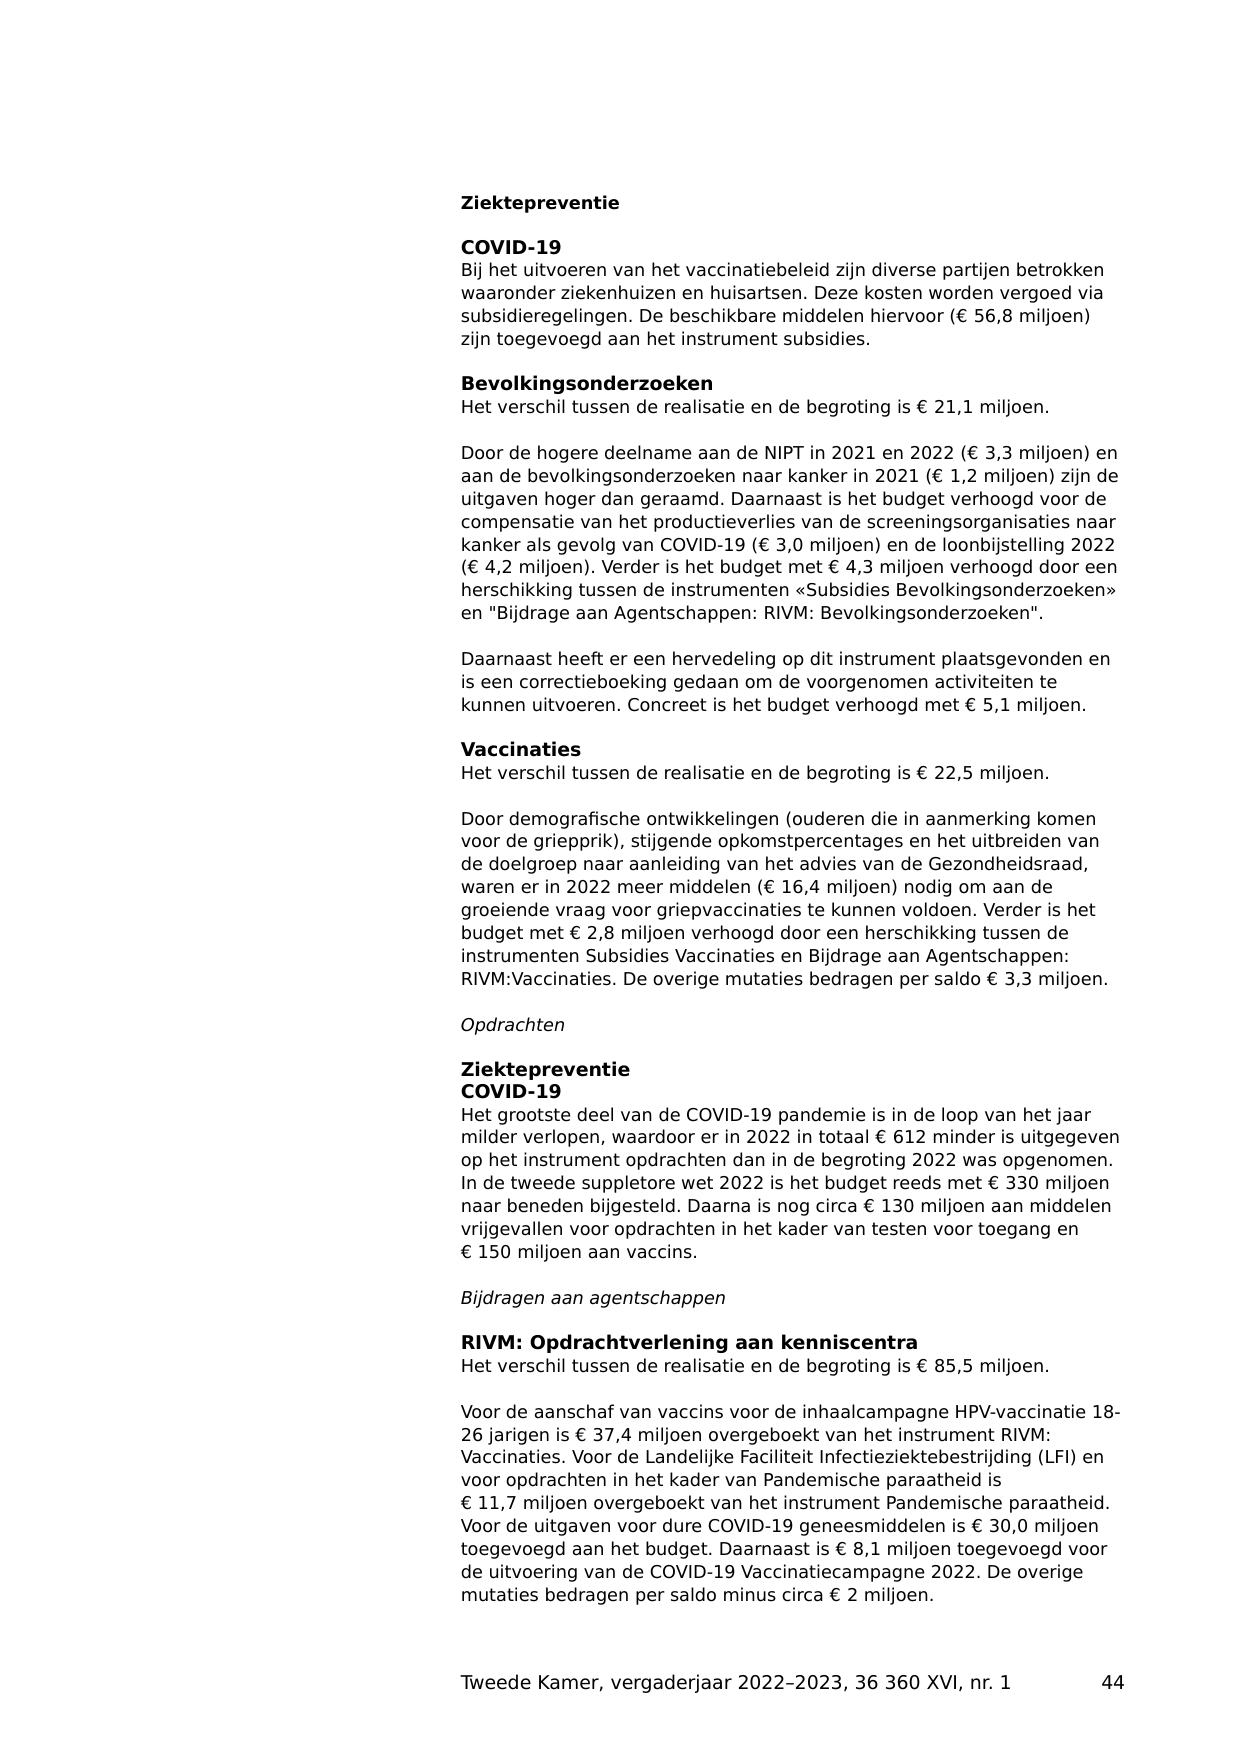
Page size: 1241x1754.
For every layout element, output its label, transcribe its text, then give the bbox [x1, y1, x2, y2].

text Door demografische ontwikkelingen (ouderen die in aanmerking komen voor de griepprik), stijgende opkomstpercentages en het uitbreiden van de doelgroep naar aanleiding van het advies van de Gezondheidsraad, waren er in 2022 meer middelen (€ 16,4 miljoen) nodig om aan de groeiende vraag voor griepvaccinaties te kunnen voldoen. Verder is het budget met € 2,8 miljoen verhoogd door een herschikking tussen de instrumenten Subsidies Vaccinaties en Bijdrage aan Agentschappen: RIVM:Vaccinaties. De overige mutaties bedragen per saldo € 3,3 miljoen. [461, 807, 1125, 990]
text Het verschil tussen de realisatie en de begroting is € 22,5 miljoen. [461, 761, 1125, 784]
text Het verschil tussen de realisatie en de begroting is € 85,5 miljoen. [461, 1354, 1125, 1377]
text COVID-19 [461, 237, 1125, 258]
text Door de hogere deelname aan de NIPT in 2021 en 2022 (€ 3,3 miljoen) en aan de bevolkingsonderzoeken naar kanker in 2021 (€ 1,2 miljoen) zijn de uitgaven hoger dan geraamd. Daarnaast is het budget verhoogd voor de compensatie van het productieverlies van de screeningsorganisaties naar kanker als gevolg van COVID-19 (€ 3,0 miljoen) en de loonbijstelling 2022 (€ 4,2 miljoen). Verder is het budget met € 4,3 miljoen verhoogd door een herschikking tussen de instrumenten «Subsidies Bevolkingsonderzoeken» en "Bijdrage aan Agentschappen: RIVM: Bevolkingsonderzoeken". [461, 441, 1125, 624]
text Bij het uitvoeren van het vaccinatiebeleid zijn diverse partijen betrokken waaronder ziekenhuizen en huisartsen. Deze kosten worden vergoed via subsidieregelingen. De beschikbare middelen hiervoor (€ 56,8 miljoen) zijn toegevoegd aan het instrument subsidies. [461, 258, 1125, 350]
text Opdrachten [461, 1013, 1125, 1036]
text Daarnaast heeft er een hervedeling op dit instrument plaatsgevonden en is een correctieboeking gedaan om de voorgenomen activiteiten te kunnen uitvoeren. Concreet is het budget verhoogd met € 5,1 miljoen. [461, 647, 1125, 716]
text RIVM: Opdrachtverlening aan kenniscentra [461, 1332, 1125, 1354]
text Bevolkingsonderzoeken [461, 373, 1125, 395]
text Voor de aanschaf van vaccins voor de inhaalcampagne HPV-vaccinatie 18-26 jarigen is € 37,4 miljoen overgeboekt van het instrument RIVM: Vaccinaties. Voor de Landelijke Faciliteit Infectieziektebestrijding (LFI) en voor opdrachten in het kader van Pandemische paraatheid is € 11,7 miljoen overgeboekt van het instrument Pandemische paraatheid. Voor de uitgaven voor dure COVID-19 geneesmiddelen is € 30,0 miljoen toegevoegd aan het budget. Daarnaast is € 8,1 miljoen toegevoegd voor de uitvoering van de COVID-19 Vaccinatiecampagne 2022. De overige mutaties bedragen per saldo minus circa € 2 miljoen. [461, 1400, 1125, 1606]
text Ziektepreventie [461, 191, 1125, 214]
text Het grootste deel van de COVID-19 pandemie is in de loop van het jaar milder verlopen, waardoor er in 2022 in totaal € 612 minder is uitgegeven op het instrument opdrachten dan in de begroting 2022 was opgenomen. In de tweede suppletore wet 2022 is het budget reeds met € 330 miljoen naar beneden bijgesteld. Daarna is nog circa € 130 miljoen aan middelen vrijgevallen voor opdrachten in het kader van testen voor toegang en € 150 miljoen aan vaccins. [461, 1103, 1125, 1263]
text COVID-19 [461, 1081, 1125, 1103]
text Bijdragen aan agentschappen [461, 1286, 1125, 1309]
text Ziektepreventie [461, 1059, 1125, 1081]
text Vaccinaties [461, 739, 1125, 761]
text Het verschil tussen de realisatie en de begroting is € 21,1 miljoen. [461, 395, 1125, 418]
